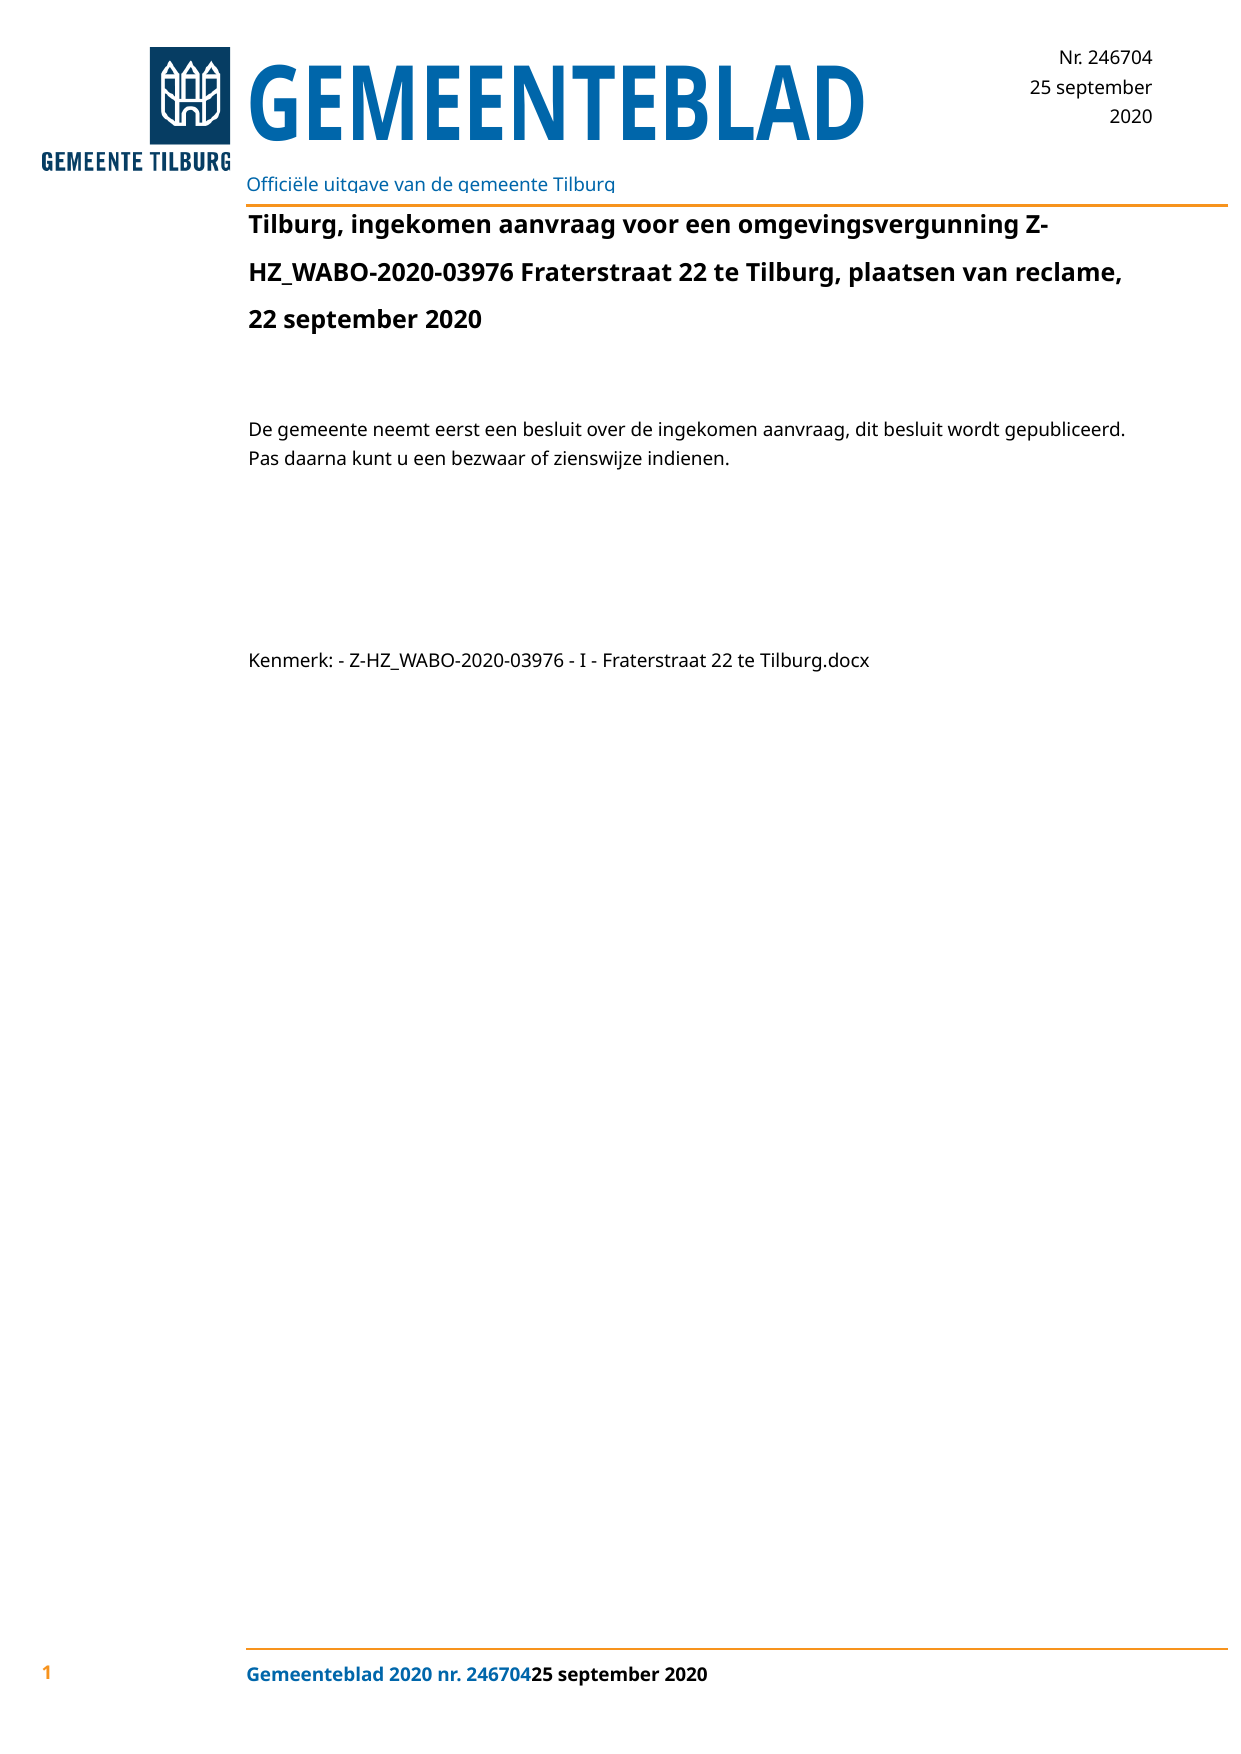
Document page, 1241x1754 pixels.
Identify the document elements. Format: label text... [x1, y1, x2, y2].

picture [41, 47, 231, 172]
text Tilburg, ingekomen aanvraag voor een omgevingsvergunning Z-HZ_WABO-2020-03976 Fraterstraat 22 te Tilburg, plaatsen van reclame, 22 september 2020 [248, 207, 1152, 336]
text Kenmerk: - Z-HZ_WABO-2020-03976 - I - Fraterstraat 22 te Tilburg.docx [248, 647, 1152, 673]
text De gemeente neemt eerst een besluit over de ingekomen aanvraag, dit besluit wordt gepubliceerd. Pas daarna kunt u een bezwaar of zienswijze indienen. [248, 416, 1152, 471]
